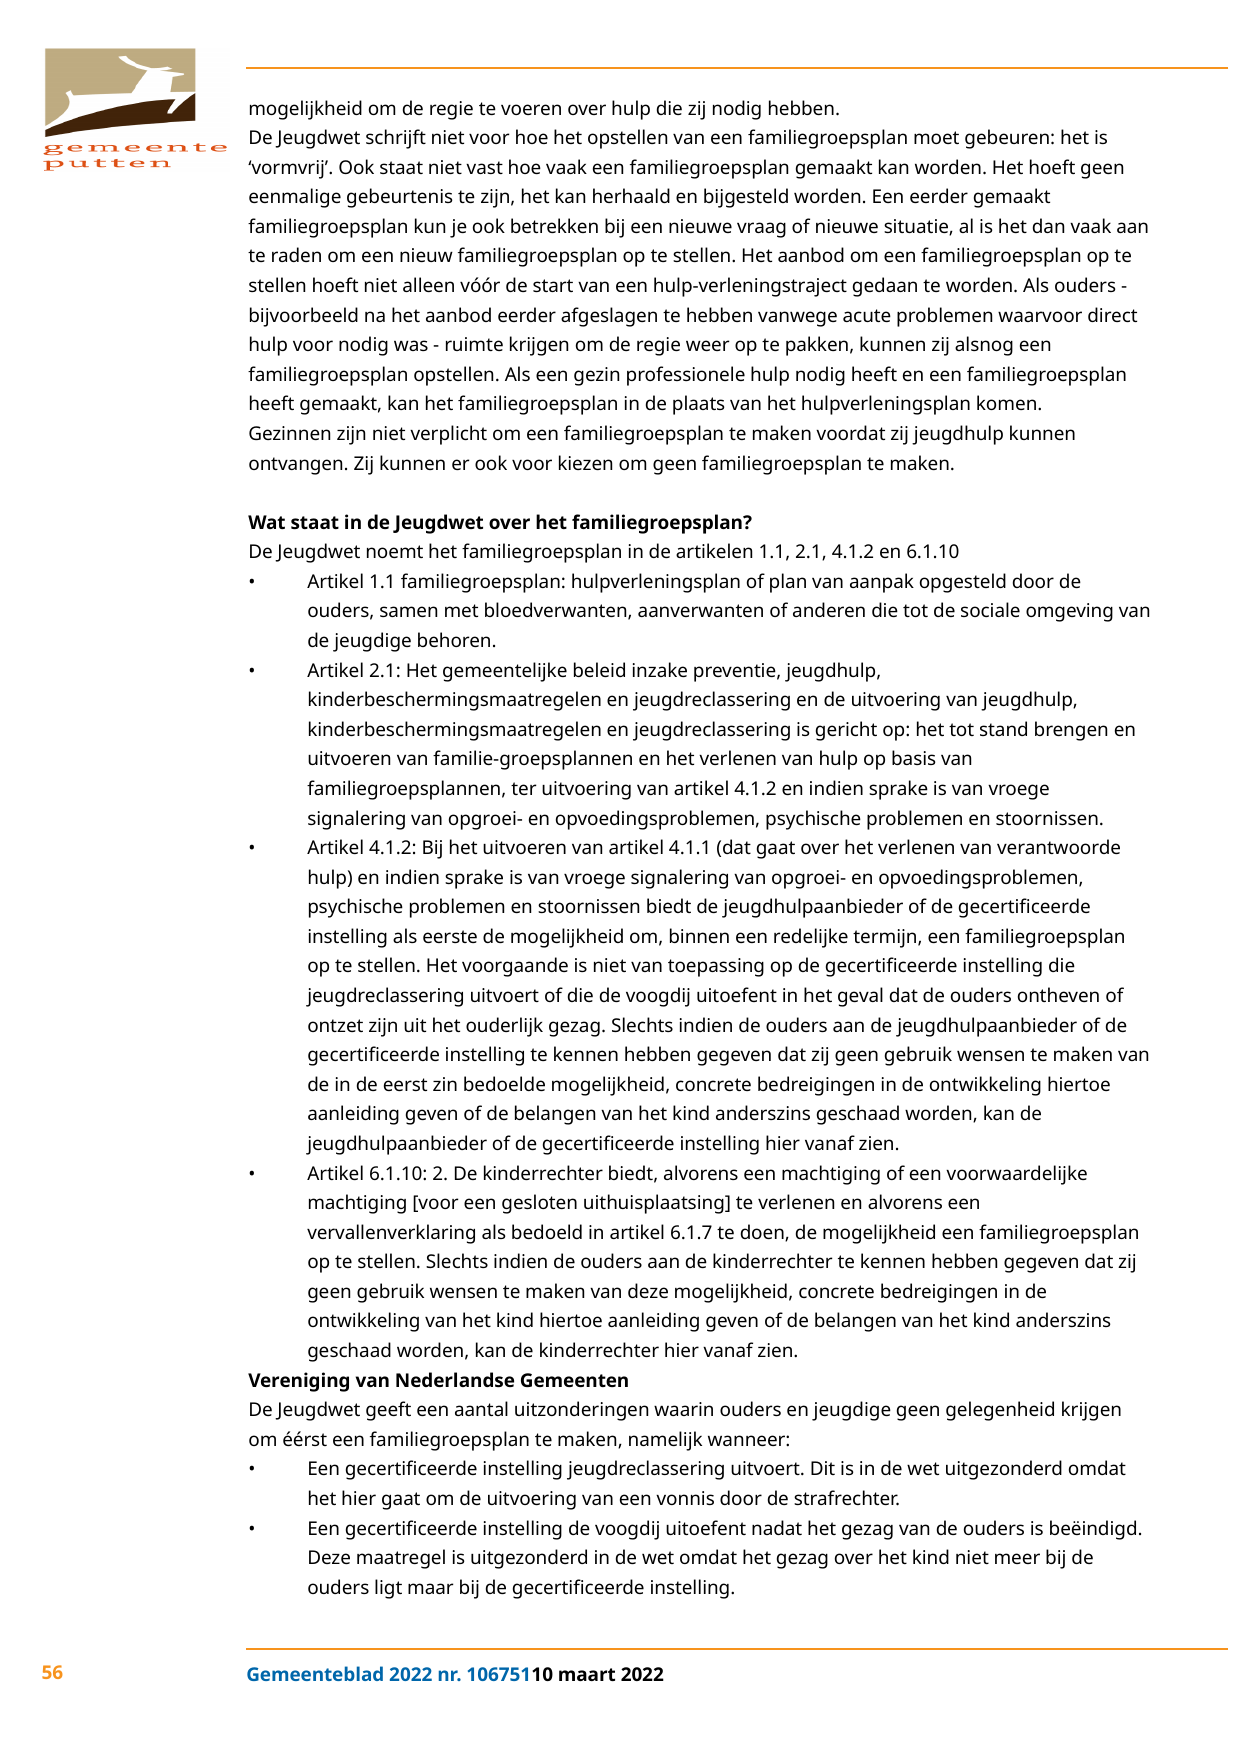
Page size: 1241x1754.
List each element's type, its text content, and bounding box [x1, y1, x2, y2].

text Wat staat in de Jeugdwet over het familiegroepsplan? [248, 509, 1152, 535]
picture [41, 47, 231, 172]
list Een gecertificeerde instelling jeugdreclassering uitvoert. Dit is in de wet uitgezonderd omdat het hier gaat om de uitvoering van een vonnis door de strafrechter. [248, 1456, 1152, 1511]
list Een gecertificeerde instelling de voogdij uitoefent nadat het gezag van de ouders is beëindigd. Deze maatregel is uitgezonderd in de wet omdat het gezag over het kind niet meer bij de ouders ligt maar bij de gecertificeerde instelling. [248, 1515, 1152, 1600]
list Artikel 6.1.10: 2. De kinderrechter biedt, alvorens een machtiging of een voorwaardelijke machtiging [voor een gesloten uithuisplaatsing] te verlenen en alvorens een vervallenverklaring als bedoeld in artikel 6.1.7 te doen, de mogelijkheid een familiegroepsplan op te stellen. Slechts indien de ouders aan de kinderrechter te kennen hebben gegeven dat zij geen gebruik wensen te maken van deze mogelijkheid, concrete bedreigingen in de ontwikkeling van het kind hiertoe aanleiding geven of de belangen van het kind anderszins geschaad worden, kan de kinderrechter hier vanaf zien. [248, 1160, 1152, 1363]
text De Jeugdwet schrijft niet voor hoe het opstellen van een familiegroepsplan moet gebeuren: het is ‘vormvrij’. Ook staat niet vast hoe vaak een familiegroepsplan gemaakt kan worden. Het hoeft geen eenmalige gebeurtenis te zijn, het kan herhaald en bijgesteld worden. Een eerder gemaakt familiegroepsplan kun je ook betrekken bij een nieuwe vraag of nieuwe situatie, al is het dan vaak aan te raden om een nieuw familiegroepsplan op te stellen. Het aanbod om een familiegroepsplan op te stellen hoeft niet alleen vóór de start van een hulp-verleningstraject gedaan te worden. Als ouders - bijvoorbeeld na het aanbod eerder afgeslagen te hebben vanwege acute problemen waarvoor direct hulp voor nodig was - ruimte krijgen om de regie weer op te pakken, kunnen zij alsnog een familiegroepsplan opstellen. Als een gezin professionele hulp nodig heeft en een familiegroepsplan heeft gemaakt, kan het familiegroepsplan in de plaats van het hulpverleningsplan komen. [248, 124, 1152, 416]
text Vereniging van Nederlandse Gemeenten [248, 1367, 1152, 1393]
list Artikel 1.1 familiegroepsplan: hulpverleningsplan of plan van aanpak opgesteld door de ouders, samen met bloedverwanten, aanverwanten of anderen die tot de sociale omgeving van de jeugdige behoren. [248, 568, 1152, 653]
text Gezinnen zijn niet verplicht om een familiegroepsplan te maken voordat zij jeugdhulp kunnen ontvangen. Zij kunnen er ook voor kiezen om geen familiegroepsplan te maken. [248, 420, 1152, 476]
text De Jeugdwet geeft een aantal uitzonderingen waarin ouders en jeugdige geen gelegenheid krijgen om éérst een familiegroepsplan te maken, namelijk wanneer: [248, 1396, 1152, 1452]
list Artikel 4.1.2: Bij het uitvoeren van artikel 4.1.1 (dat gaat over het verlenen van verantwoorde hulp) en indien sprake is van vroege signalering van opgroei- en opvoedingsproblemen, psychische problemen en stoornissen biedt de jeugdhulpaanbieder of de gecertificeerde instelling als eerste de mogelijkheid om, binnen een redelijke termijn, een familiegroepsplan op te stellen. Het voorgaande is niet van toepassing op de gecertificeerde instelling die jeugdreclassering uitvoert of die de voogdij uitoefent in het geval dat de ouders ontheven of ontzet zijn uit het ouderlijk gezag. Slechts indien de ouders aan de jeugdhulpaanbieder of de gecertificeerde instelling te kennen hebben gegeven dat zij geen gebruik wensen te maken van de in de eerst zin bedoelde mogelijkheid, concrete bedreigingen in de ontwikkeling hiertoe aanleiding geven of de belangen van het kind anderszins geschaad worden, kan de jeugdhulpaanbieder of de gecertificeerde instelling hier vanaf zien. [248, 834, 1152, 1156]
text mogelijkheid om de regie te voeren over hulp die zij nodig hebben. [248, 95, 1152, 121]
list Artikel 2.1: Het gemeentelijke beleid inzake preventie, jeugdhulp, kinderbeschermingsmaatregelen en jeugdreclassering en de uitvoering van jeugdhulp, kinderbeschermingsmaatregelen en jeugdreclassering is gericht op: het tot stand brengen en uitvoeren van familie-groepsplannen en het verlenen van hulp op basis van familiegroepsplannen, ter uitvoering van artikel 4.1.2 en indien sprake is van vroege signalering van opgroei- en opvoedingsproblemen, psychische problemen en stoornissen. [248, 657, 1152, 831]
text De Jeugdwet noemt het familiegroepsplan in de artikelen 1.1, 2.1, 4.1.2 en 6.1.10 [248, 538, 1152, 564]
